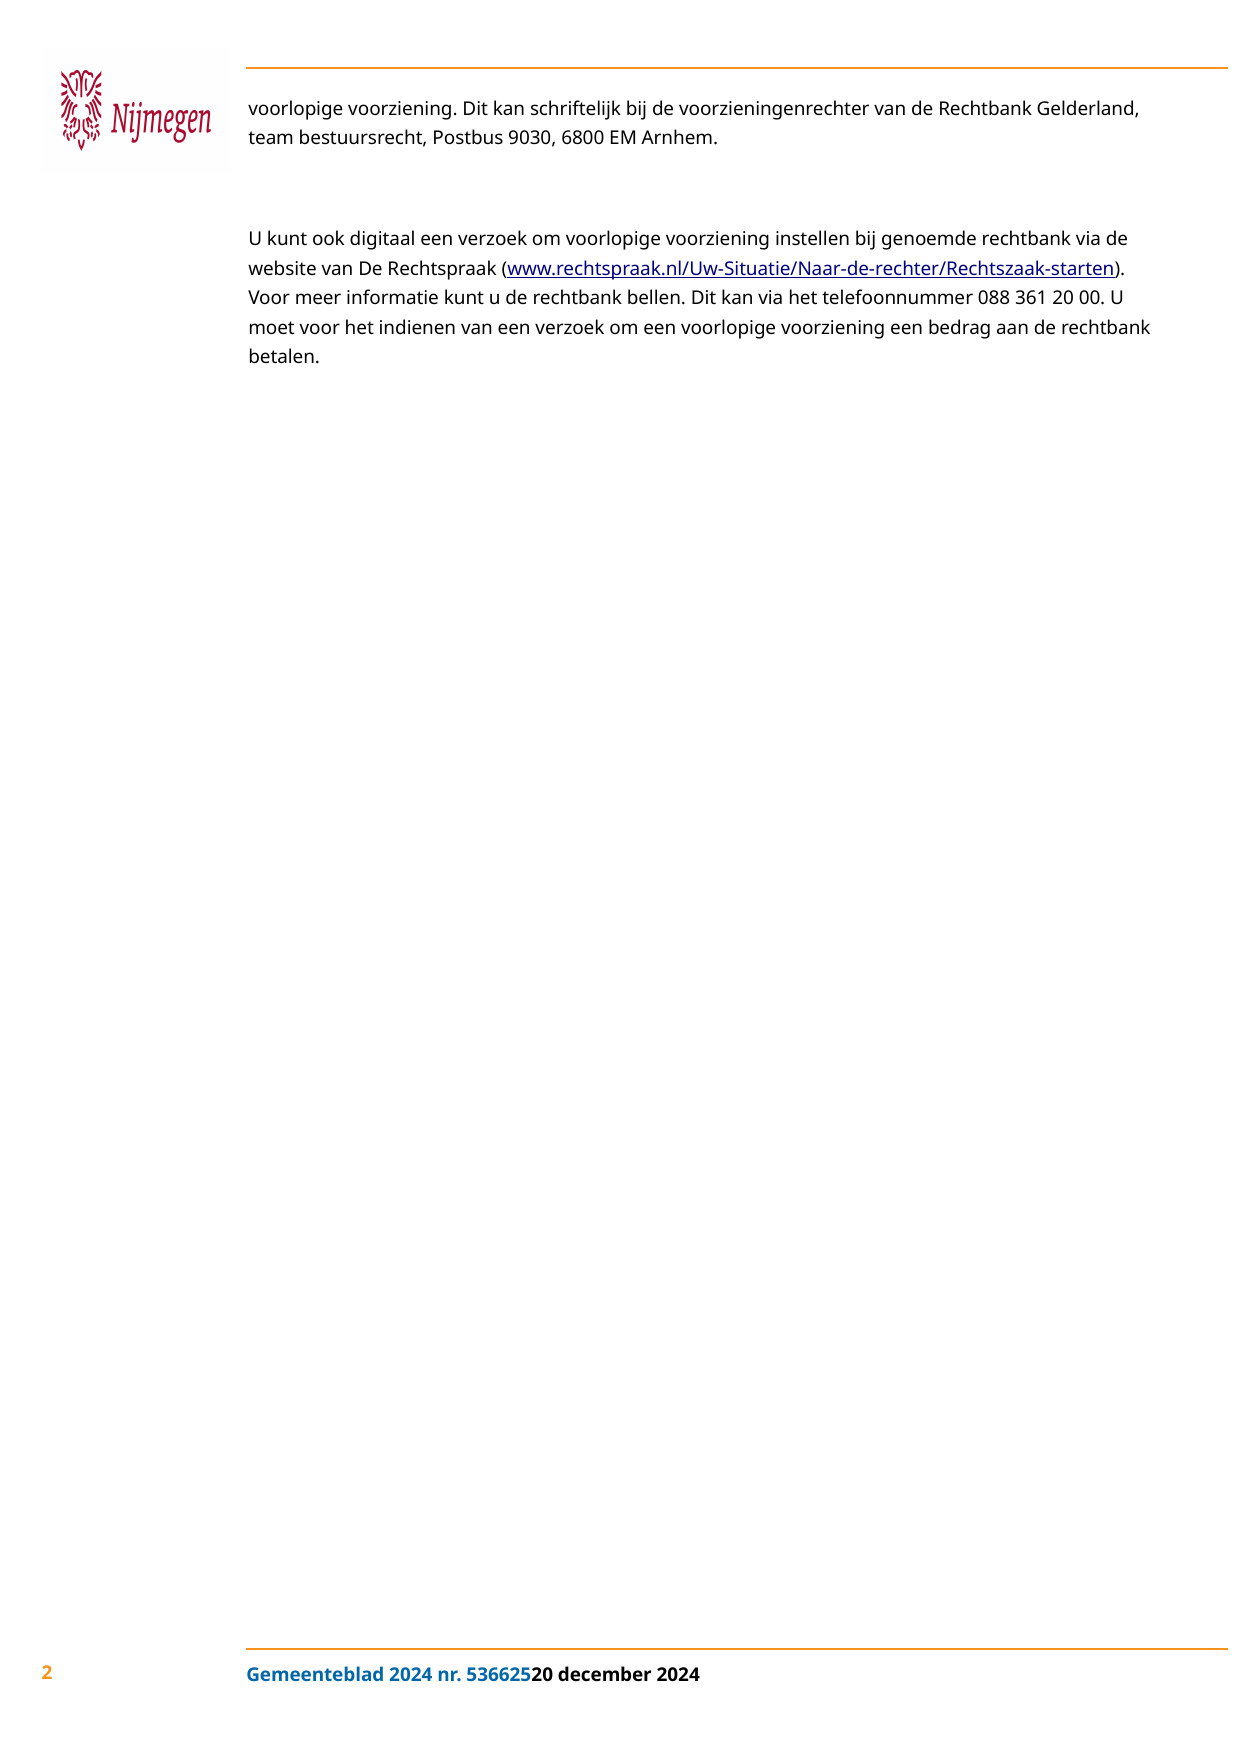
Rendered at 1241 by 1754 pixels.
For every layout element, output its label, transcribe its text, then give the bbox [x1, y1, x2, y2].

text U kunt ook digitaal een verzoek om voorlopige voorziening instellen bij genoemde rechtbank via de website van De Rechtspraak (www.rechtspraak.nl/Uw-Situatie/Naar-de-rechter/Rechtszaak-starten). Voor meer informatie kunt u de rechtbank bellen. Dit kan via het telefoonnummer 088 361 20 00. U moet voor het indienen van een verzoek om een voorlopige voorziening een bedrag aan de rechtbank betalen. [248, 225, 1152, 369]
text voorlopige voorziening. Dit kan schriftelijk bij de voorzieningenrechter van de Rechtbank Gelderland, team bestuursrecht, Postbus 9030, 6800 EM Arnhem. [248, 95, 1152, 150]
picture [41, 47, 231, 172]
